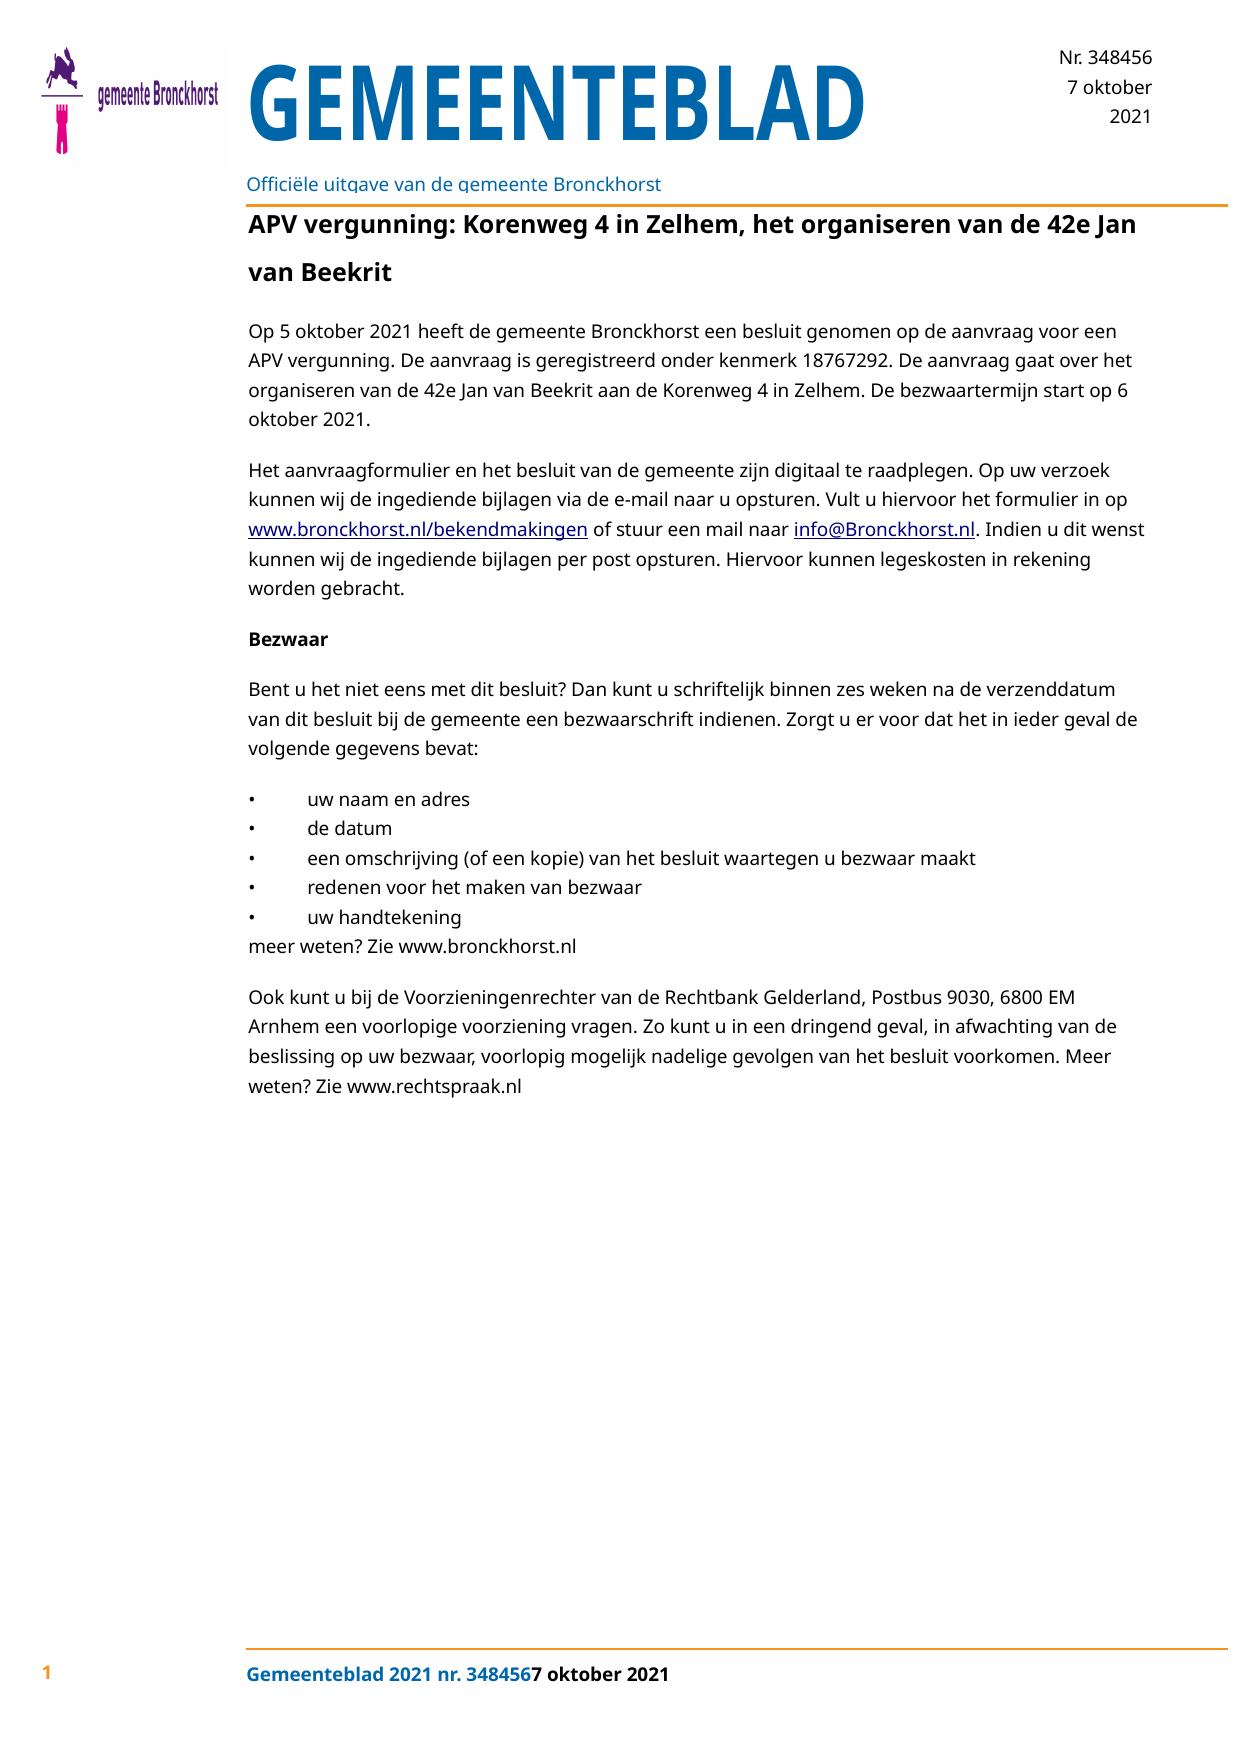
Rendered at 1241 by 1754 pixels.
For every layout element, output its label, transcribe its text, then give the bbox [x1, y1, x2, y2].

list de datum [248, 815, 1152, 841]
text Het aanvraagformulier en het besluit van de gemeente zijn digitaal te raadplegen. Op uw verzoek kunnen wij de ingediende bijlagen via de e-mail naar u opsturen. Vult u hiervoor het formulier in op www.bronckhorst.nl/bekendmakingen of stuur een mail naar info@Bronckhorst.nl. Indien u dit wenst kunnen wij de ingediende bijlagen per post opsturen. Hiervoor kunnen legeskosten in rekening worden gebracht. [248, 457, 1152, 601]
text Op 5 oktober 2021 heeft de gemeente Bronckhorst een besluit genomen op de aanvraag voor een APV vergunning. De aanvraag is geregistreerd onder kenmerk 18767292. De aanvraag gaat over het organiseren van de 42e Jan van Beekrit aan de Korenweg 4 in Zelhem. De bezwaartermijn start op 6 oktober 2021. [248, 318, 1152, 432]
list redenen voor het maken van bezwaar [248, 874, 1152, 900]
picture [41, 47, 231, 172]
list een omschrijving (of een kopie) van het besluit waartegen u bezwaar maakt [248, 845, 1152, 871]
list uw handtekening [248, 904, 1152, 930]
text Bent u het niet eens met dit besluit? Dan kunt u schriftelijk binnen zes weken na de verzenddatum van dit besluit bij de gemeente een bezwaarschrift indienen. Zorgt u er voor dat het in ieder geval de volgende gegevens bevat: [248, 676, 1152, 761]
text APV vergunning: Korenweg 4 in Zelhem, het organiseren van de 42e Jan van Beekrit [248, 207, 1152, 288]
list uw naam en adres [248, 786, 1152, 812]
text Bezwaar [248, 626, 1152, 652]
text meer weten? Zie www.bronckhorst.nl [248, 934, 1152, 959]
text Ook kunt u bij de Voorzieningenrechter van de Rechtbank Gelderland, Postbus 9030, 6800 EM Arnhem een voorlopige voorziening vragen. Zo kunt u in een dringend geval, in afwachting van de beslissing op uw bezwaar, voorlopig mogelijk nadelige gevolgen van het besluit voorkomen. Meer weten? Zie www.rechtspraak.nl [248, 984, 1152, 1099]
